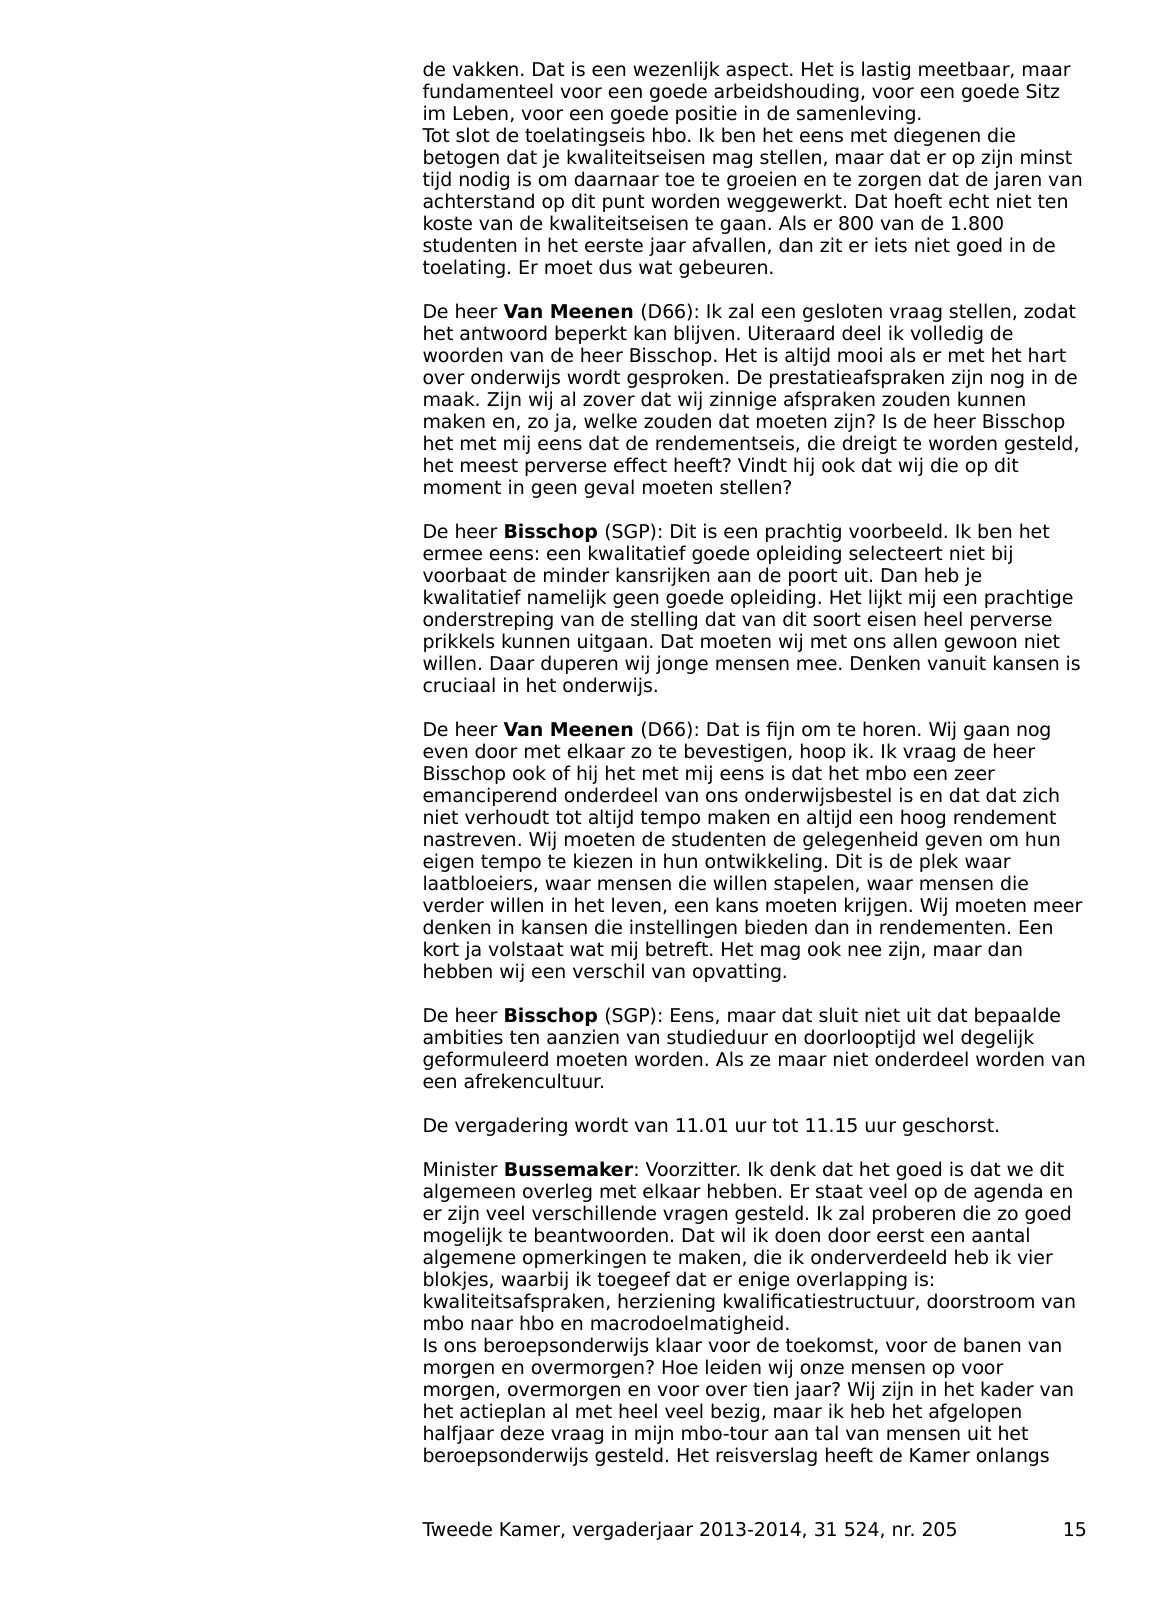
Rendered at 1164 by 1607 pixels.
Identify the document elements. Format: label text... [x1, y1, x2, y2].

text De heer Bisschop (SGP): Dit is een prachtig voorbeeld. Ik ben het ermee eens: een kwalitatief goede opleiding selecteert niet bij voorbaat de minder kansrijken aan de poort uit. Dan heb je kwalitatief namelijk geen goede opleiding. Het lijkt mij een prachtige onderstreping van de stelling dat van dit soort eisen heel perverse prikkels kunnen uitgaan. Dat moeten wij met ons allen gewoon niet willen. Daar duperen wij jonge mensen mee. Denken vanuit kansen is cruciaal in het onderwijs. [422, 521, 1087, 697]
text De vergadering wordt van 11.01 uur tot 11.15 uur geschorst. [422, 1115, 1087, 1137]
text Minister Bussemaker: Voorzitter. Ik denk dat het goed is dat we dit algemeen overleg met elkaar hebben. Er staat veel op de agenda en er zijn veel verschillende vragen gesteld. Ik zal proberen die zo goed mogelijk te beantwoorden. Dat wil ik doen door eerst een aantal algemene opmerkingen te maken, die ik onderverdeeld heb ik vier blokjes, waarbij ik toegeef dat er enige overlapping is: kwaliteitsafspraken, herziening kwalificatiestructuur, doorstroom van mbo naar hbo en macrodoelmatigheid. [422, 1159, 1087, 1335]
text De heer Bisschop (SGP): Eens, maar dat sluit niet uit dat bepaalde ambities ten aanzien van studieduur en doorlooptijd wel degelijk geformuleerd moeten worden. Als ze maar niet onderdeel worden van een afrekencultuur. [422, 1005, 1087, 1093]
text De heer Van Meenen (D66): Ik zal een gesloten vraag stellen, zodat het antwoord beperkt kan blijven. Uiteraard deel ik volledig de woorden van de heer Bisschop. Het is altijd mooi als er met het hart over onderwijs wordt gesproken. De prestatieafspraken zijn nog in de maak. Zijn wij al zover dat wij zinnige afspraken zouden kunnen maken en, zo ja, welke zouden dat moeten zijn? Is de heer Bisschop het met mij eens dat de rendementseis, die dreigt te worden gesteld, het meest perverse effect heeft? Vindt hij ook dat wij die op dit moment in geen geval moeten stellen? [422, 301, 1087, 499]
text Is ons beroepsonderwijs klaar voor de toekomst, voor de banen van morgen en overmorgen? Hoe leiden wij onze mensen op voor morgen, overmorgen en voor over tien jaar? Wij zijn in het kader van het actieplan al met heel veel bezig, maar ik heb het afgelopen halfjaar deze vraag in mijn mbo-tour aan tal van mensen uit het beroepsonderwijs gesteld. Het reisverslag heeft de Kamer onlangs [422, 1335, 1087, 1467]
text De heer Van Meenen (D66): Dat is fijn om te horen. Wij gaan nog even door met elkaar zo te bevestigen, hoop ik. Ik vraag de heer Bisschop ook of hij het met mij eens is dat het mbo een zeer emanciperend onderdeel van ons onderwijsbestel is en dat dat zich niet verhoudt tot altijd tempo maken en altijd een hoog rendement nastreven. Wij moeten de studenten de gelegenheid geven om hun eigen tempo te kiezen in hun ontwikkeling. Dit is de plek waar laatbloeiers, waar mensen die willen stapelen, waar mensen die verder willen in het leven, een kans moeten krijgen. Wij moeten meer denken in kansen die instellingen bieden dan in rendementen. Een kort ja volstaat wat mij betreft. Het mag ook nee zijn, maar dan hebben wij een verschil van opvatting. [422, 719, 1087, 983]
text de vakken. Dat is een wezenlijk aspect. Het is lastig meetbaar, maar fundamenteel voor een goede arbeidshouding, voor een goede Sitz im Leben, voor een goede positie in de samenleving. [422, 59, 1087, 125]
text Tot slot de toelatingseis hbo. Ik ben het eens met diegenen die betogen dat je kwaliteitseisen mag stellen, maar dat er op zijn minst tijd nodig is om daarnaar toe te groeien en te zorgen dat de jaren van achterstand op dit punt worden weggewerkt. Dat hoeft echt niet ten koste van de kwaliteitseisen te gaan. Als er 800 van de 1.800 studenten in het eerste jaar afvallen, dan zit er iets niet goed in de toelating. Er moet dus wat gebeuren. [422, 125, 1087, 279]
